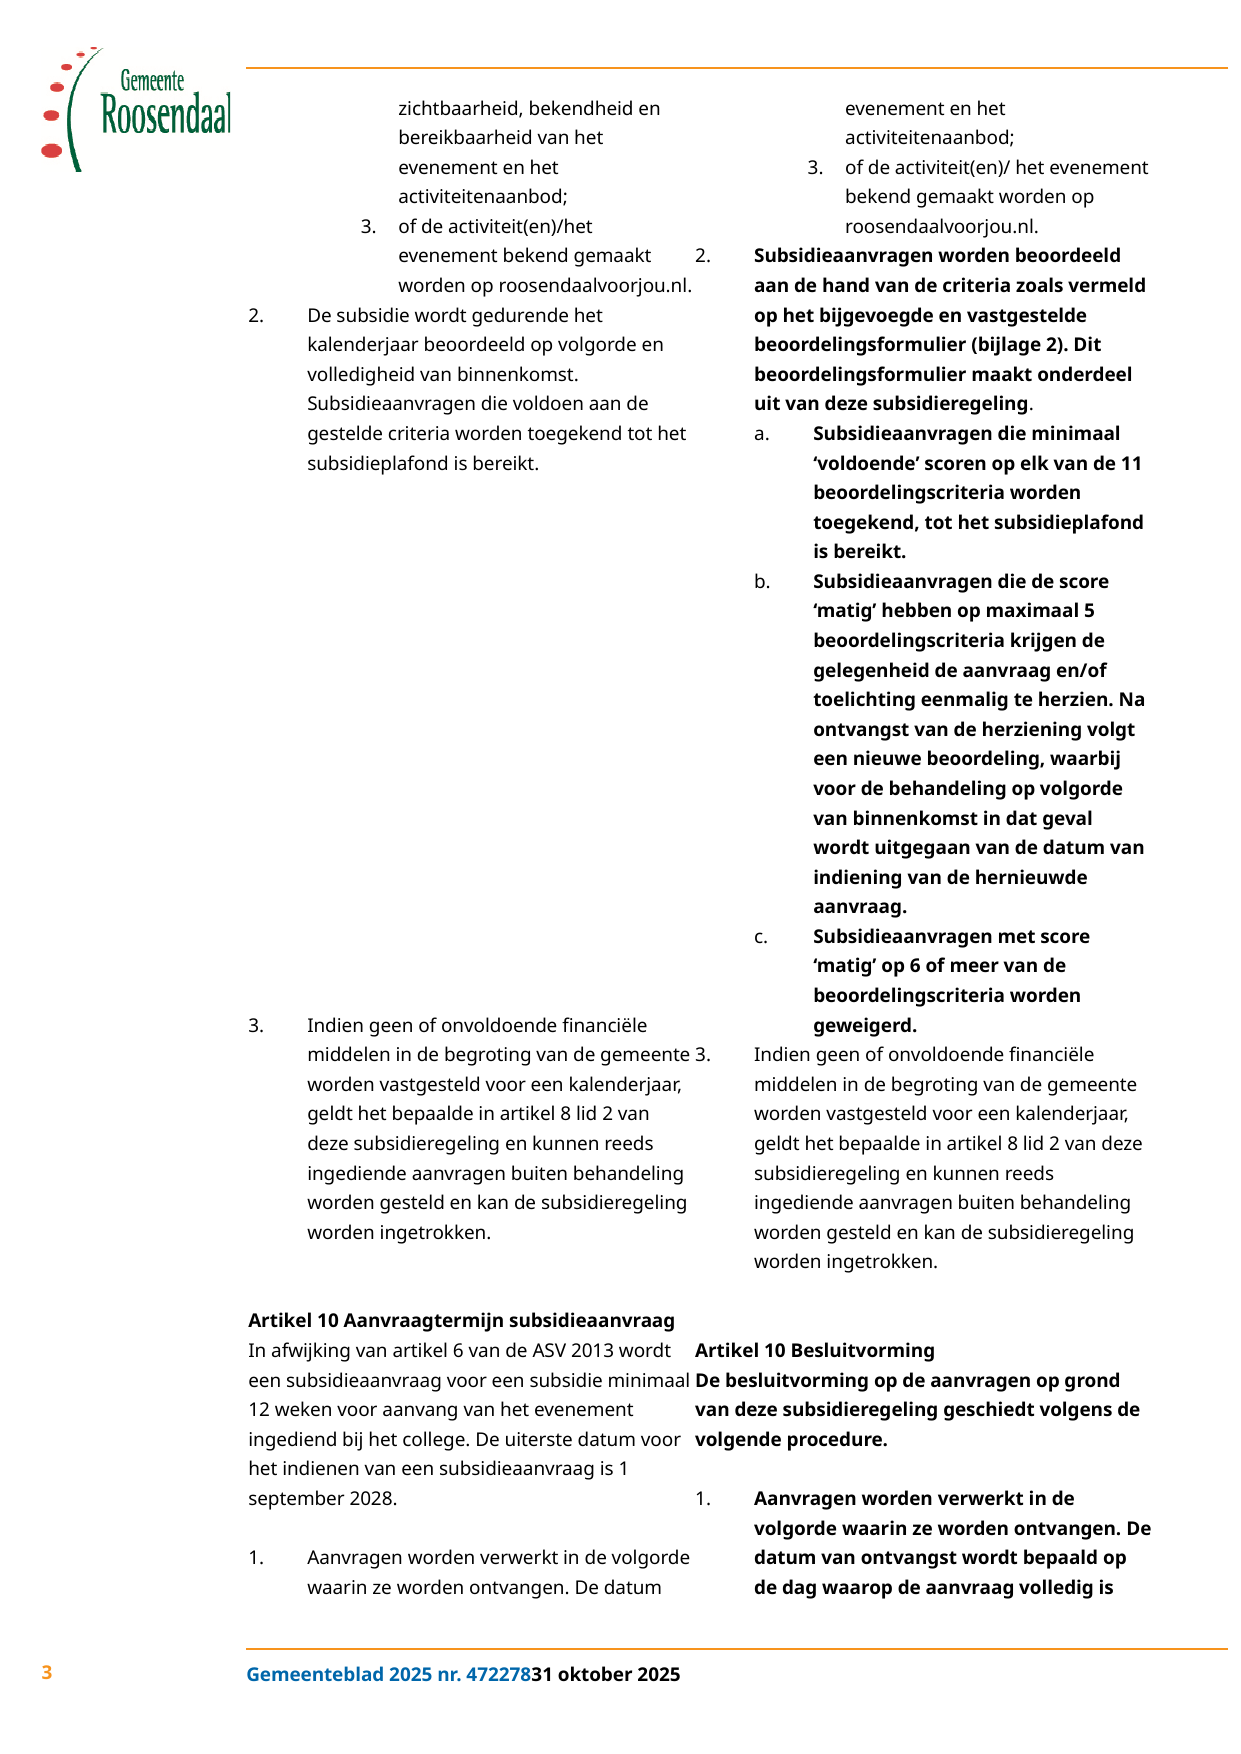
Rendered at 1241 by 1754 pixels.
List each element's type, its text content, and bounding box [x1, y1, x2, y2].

picture [41, 47, 231, 172]
table_cell evenement en het activiteitenaanbod; of de activiteit(en)/ het evenement bekend gemaakt worden op roosendaalvoorjou.nl. Subsidieaanvragen worden beoordeeld aan de hand van de criteria zoals vermeld op het bijgevoegde en vastgestelde beoordelingsformulier (bijlage 2). Dit beoordelingsformulier maakt onderdeel uit van deze subsidieregeling. Subsidieaanvragen die minimaal ‘voldoende’ scoren op elk van de 11 beoordelingscriteria worden toegekend, tot het subsidieplafond is bereikt. Subsidieaanvragen die de score ‘matig’ hebben op maximaal 5 beoordelingscriteria krijgen de gelegenheid de aanvraag en/of toelichting eenmalig te herzien. Na ontvangst van de herziening volgt een nieuwe beoordeling, waarbij voor de behandeling op volgorde van binnenkomst in dat geval wordt uitgegaan van de datum van indiening van de hernieuwde aanvraag. Subsidieaanvragen met score ‘matig’ op 6 of meer van de beoordelingscriteria worden geweigerd. Indien geen of onvoldoende financiële middelen in de begroting van de gemeente worden vastgesteld voor een kalenderjaar, geldt het bepaalde in artikel 8 lid 2 van deze subsidieregeling en kunnen reeds ingediende aanvragen buiten behandeling worden gesteld en kan de subsidieregeling worden ingetrokken. Artikel 10 Besluitvorming De besluitvorming op de aanvragen op grond van deze subsidieregeling geschiedt volgens de volgende procedure. Aanvragen worden verwerkt in de volgorde waarin ze worden ontvangen. De datum van ontvangst wordt bepaald op de dag waarop de aanvraag volledig is [695, 95, 1152, 1600]
table_cell zichtbaarheid, bekendheid en bereikbaarheid van het evenement en het activiteitenaanbod; of de activiteit(en)/het evenement bekend gemaakt worden op roosendaalvoorjou.nl. De subsidie wordt gedurende het kalenderjaar beoordeeld op volgorde en volledigheid van binnenkomst. Subsidieaanvragen die voldoen aan de gestelde criteria worden toegekend tot het subsidieplafond is bereikt. Indien geen of onvoldoende financiële middelen in de begroting van de gemeente worden vastgesteld voor een kalenderjaar, geldt het bepaalde in artikel 8 lid 2 van deze subsidieregeling en kunnen reeds ingediende aanvragen buiten behandeling worden gesteld en kan de subsidieregeling worden ingetrokken. Artikel 10 Aanvraagtermijn subsidieaanvraag In afwijking van artikel 6 van de ASV 2013 wordt een subsidieaanvraag voor een subsidie minimaal 12 weken voor aanvang van het evenement ingediend bij het college. De uiterste datum voor het indienen van een subsidieaanvraag is 1 september 2028. Aanvragen worden verwerkt in de volgorde waarin ze worden ontvangen. De datum [248, 95, 695, 1600]
